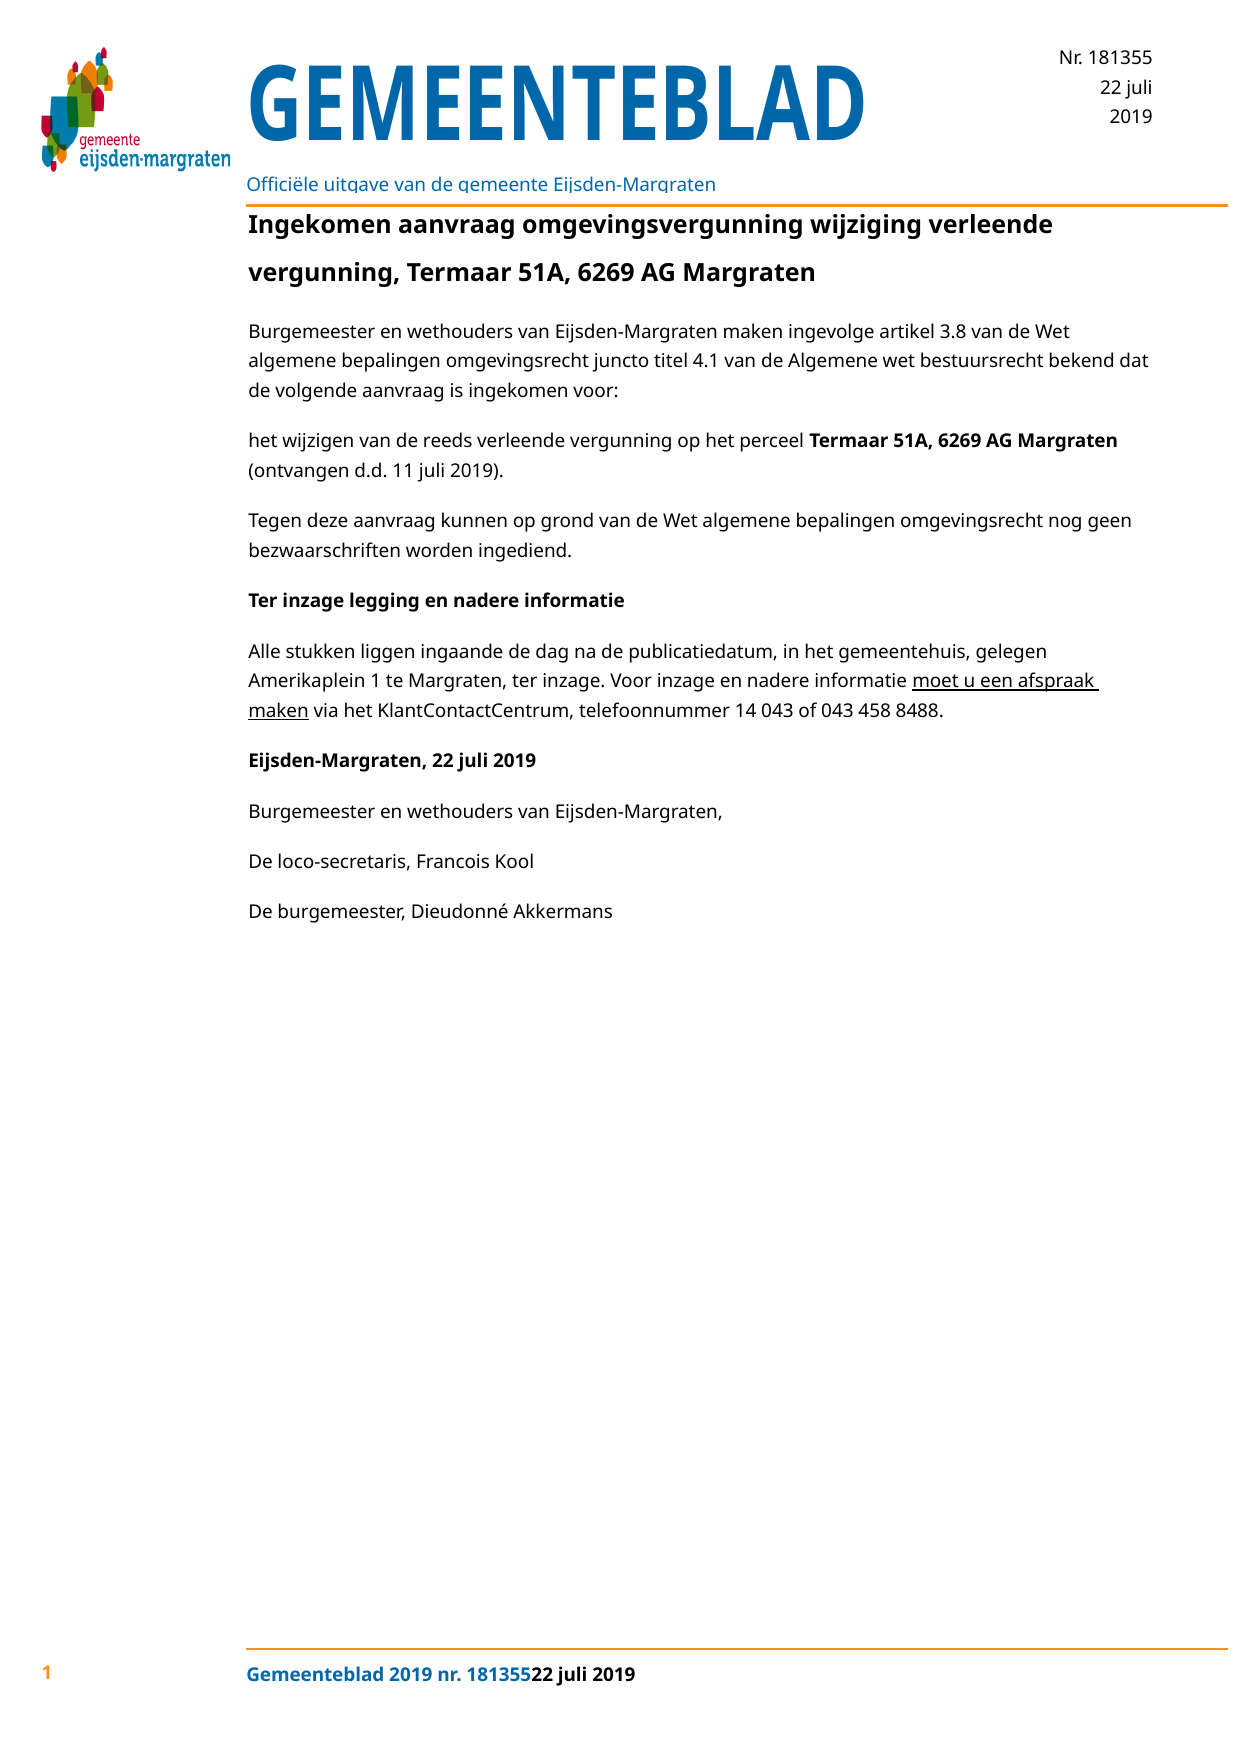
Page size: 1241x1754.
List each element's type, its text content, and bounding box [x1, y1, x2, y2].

text Eijsden-Margraten, 22 juli 2019 [248, 747, 1152, 773]
text De burgemeester, Dieudonné Akkermans [248, 899, 1152, 924]
text het wijzigen van de reeds verleende vergunning op het perceel Termaar 51A, 6269 AG Margraten (ontvangen d.d. 11 juli 2019). [248, 427, 1152, 483]
text De loco-secretaris, Francois Kool [248, 848, 1152, 874]
text Burgemeester en wethouders van Eijsden-Margraten, [248, 798, 1152, 824]
text Alle stukken liggen ingaande de dag na de publicatiedatum, in het gemeentehuis, gelegen Amerikaplein 1 te Margraten, ter inzage. Voor inzage en nadere informatie moet u een afspraak maken via het KlantContactCentrum, telefoonnummer 14 043 of 043 458 8488. [248, 638, 1152, 723]
picture [41, 47, 231, 172]
text Ingekomen aanvraag omgevingsvergunning wijziging verleende vergunning, Termaar 51A, 6269 AG Margraten [248, 207, 1152, 288]
text Tegen deze aanvraag kunnen op grond van de Wet algemene bepalingen omgevingsrecht nog geen bezwaarschriften worden ingediend. [248, 507, 1152, 563]
text Burgemeester en wethouders van Eijsden-Margraten maken ingevolge artikel 3.8 van de Wet algemene bepalingen omgevingsrecht juncto titel 4.1 van de Algemene wet bestuursrecht bekend dat de volgende aanvraag is ingekomen voor: [248, 318, 1152, 403]
text Ter inzage legging en nadere informatie [248, 587, 1152, 613]
